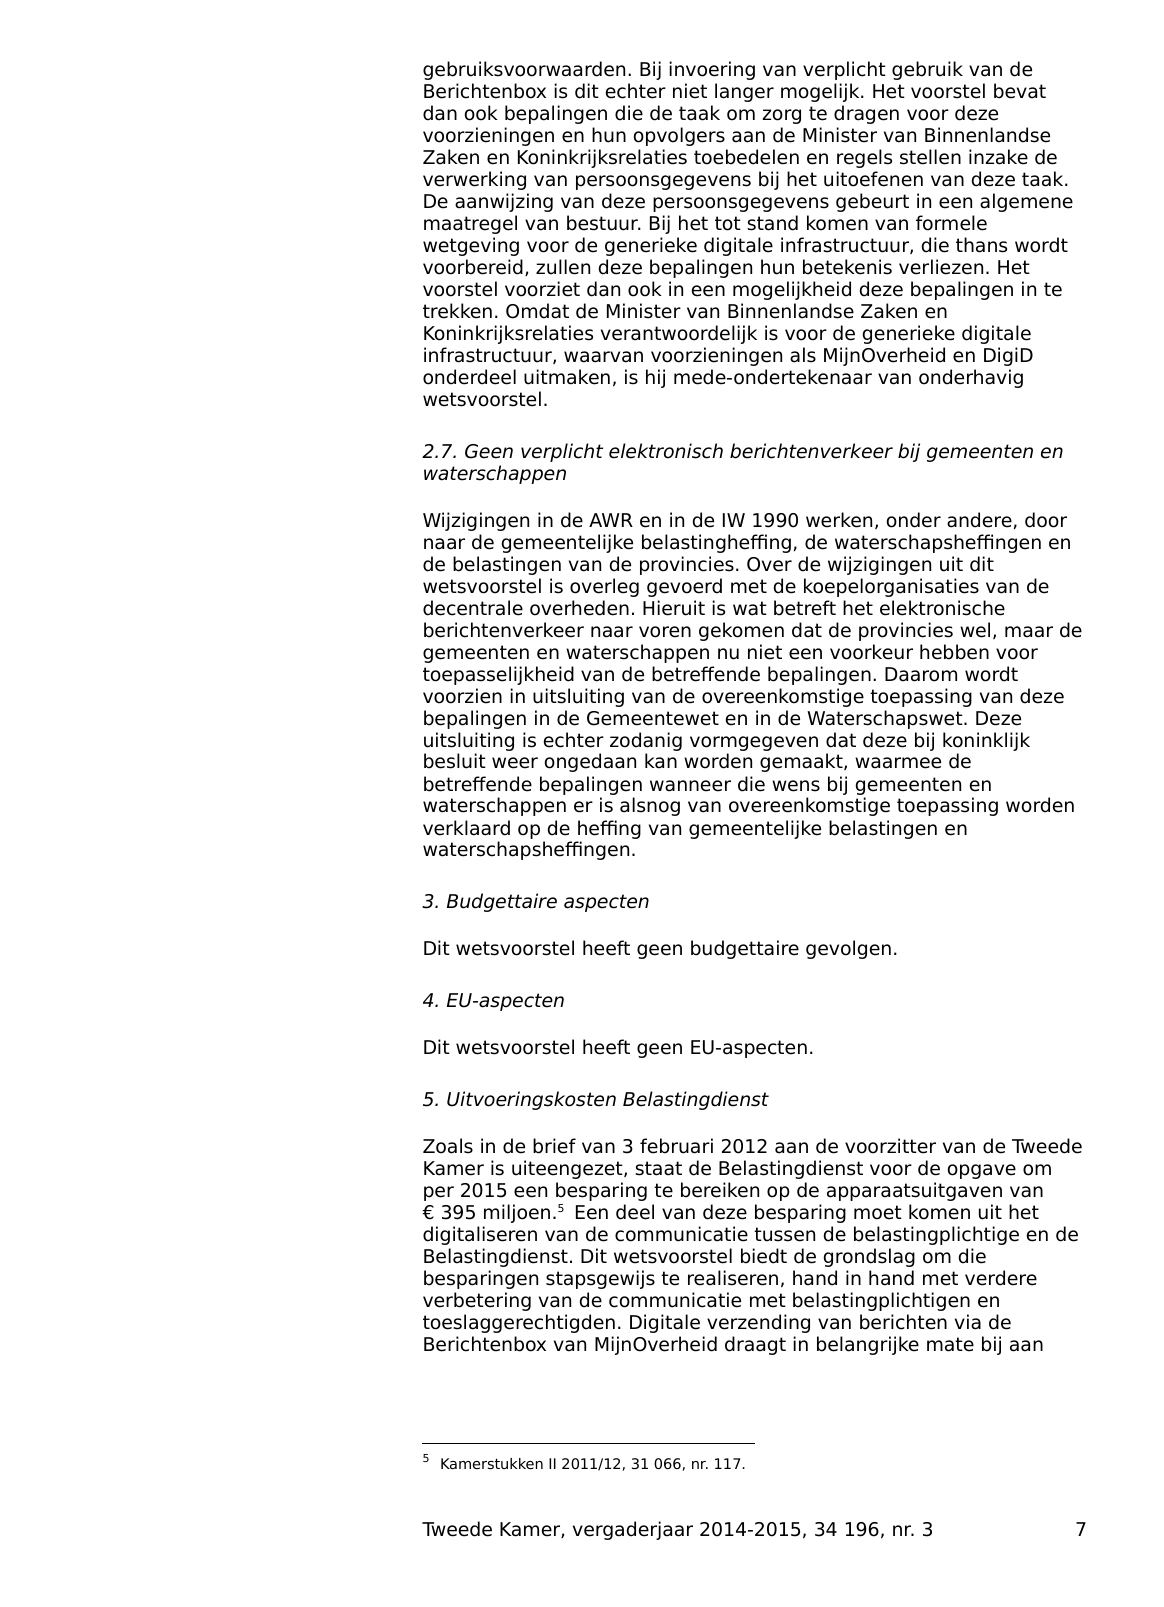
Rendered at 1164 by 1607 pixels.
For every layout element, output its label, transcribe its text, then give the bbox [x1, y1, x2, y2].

text Dit wetsvoorstel heeft geen EU-aspecten. [422, 1037, 1087, 1059]
text Wijzigingen in de AWR en in de IW 1990 werken, onder andere, door naar de gemeentelijke belastingheffing, de waterschapsheffingen en de belastingen van de provincies. Over de wijzigingen uit dit wetsvoorstel is overleg gevoerd met de koepelorganisaties van de decentrale overheden. Hieruit is wat betreft het elektronische berichtenverkeer naar voren gekomen dat de provincies wel, maar de gemeenten en waterschappen nu niet een voorkeur hebben voor toepasselijkheid van de betreffende bepalingen. Daarom wordt voorzien in uitsluiting van de overeenkomstige toepassing van deze bepalingen in de Gemeentewet en in de Waterschapswet. Deze uitsluiting is echter zodanig vormgegeven dat deze bij koninklijk besluit weer ongedaan kan worden gemaakt, waarmee de betreffende bepalingen wanneer die wens bij gemeenten en waterschappen er is alsnog van overeenkomstige toepassing worden verklaard op de heffing van gemeentelijke belastingen en waterschapsheffingen. [422, 510, 1087, 861]
subtitle 2.7. Geen verplicht elektronisch berichtenverkeer bij gemeenten en waterschappen [422, 441, 1087, 485]
text gebruiksvoorwaarden. Bij invoering van verplicht gebruik van de Berichtenbox is dit echter niet langer mogelijk. Het voorstel bevat dan ook bepalingen die de taak om zorg te dragen voor deze voorzieningen en hun opvolgers aan de Minister van Binnenlandse Zaken en Koninkrijksrelaties toebedelen en regels stellen inzake de verwerking van persoonsgegevens bij het uitoefenen van deze taak. De aanwijzing van deze persoonsgegevens gebeurt in een algemene maatregel van bestuur. Bij het tot stand komen van formele wetgeving voor de generieke digitale infrastructuur, die thans wordt voorbereid, zullen deze bepalingen hun betekenis verliezen. Het voorstel voorziet dan ook in een mogelijkheid deze bepalingen in te trekken. Omdat de Minister van Binnenlandse Zaken en Koninkrijksrelaties verantwoordelijk is voor de generieke digitale infrastructuur, waarvan voorzieningen als MijnOverheid en DigiD onderdeel uitmaken, is hij mede-ondertekenaar van onderhavig wetsvoorstel. [422, 59, 1087, 411]
text Dit wetsvoorstel heeft geen budgettaire gevolgen. [422, 938, 1087, 960]
subtitle 3. Budgettaire aspecten [422, 891, 1087, 913]
subtitle 4. EU-aspecten [422, 990, 1087, 1012]
text Kamerstukken II 2011/12, 31 066, nr. 117. [422, 1452, 1087, 1474]
subtitle 5. Uitvoeringskosten Belastingdienst [422, 1089, 1087, 1111]
text Zoals in de brief van 3 februari 2012 aan de voorzitter van de Tweede Kamer is uiteengezet, staat de Belastingdienst voor de opgave om per 2015 een besparing te bereiken op de apparaatsuitgaven van € 395 miljoen. Een deel van deze besparing moet komen uit het digitaliseren van de communicatie tussen de belastingplichtige en de Belastingdienst. Dit wetsvoorstel biedt de grondslag om die besparingen stapsgewijs te realiseren, hand in hand met verdere verbetering van de communicatie met belastingplichtigen en toeslaggerechtigden. Digitale verzending van berichten via de Berichtenbox van MijnOverheid draagt in belangrijke mate bij aan [422, 1136, 1087, 1356]
